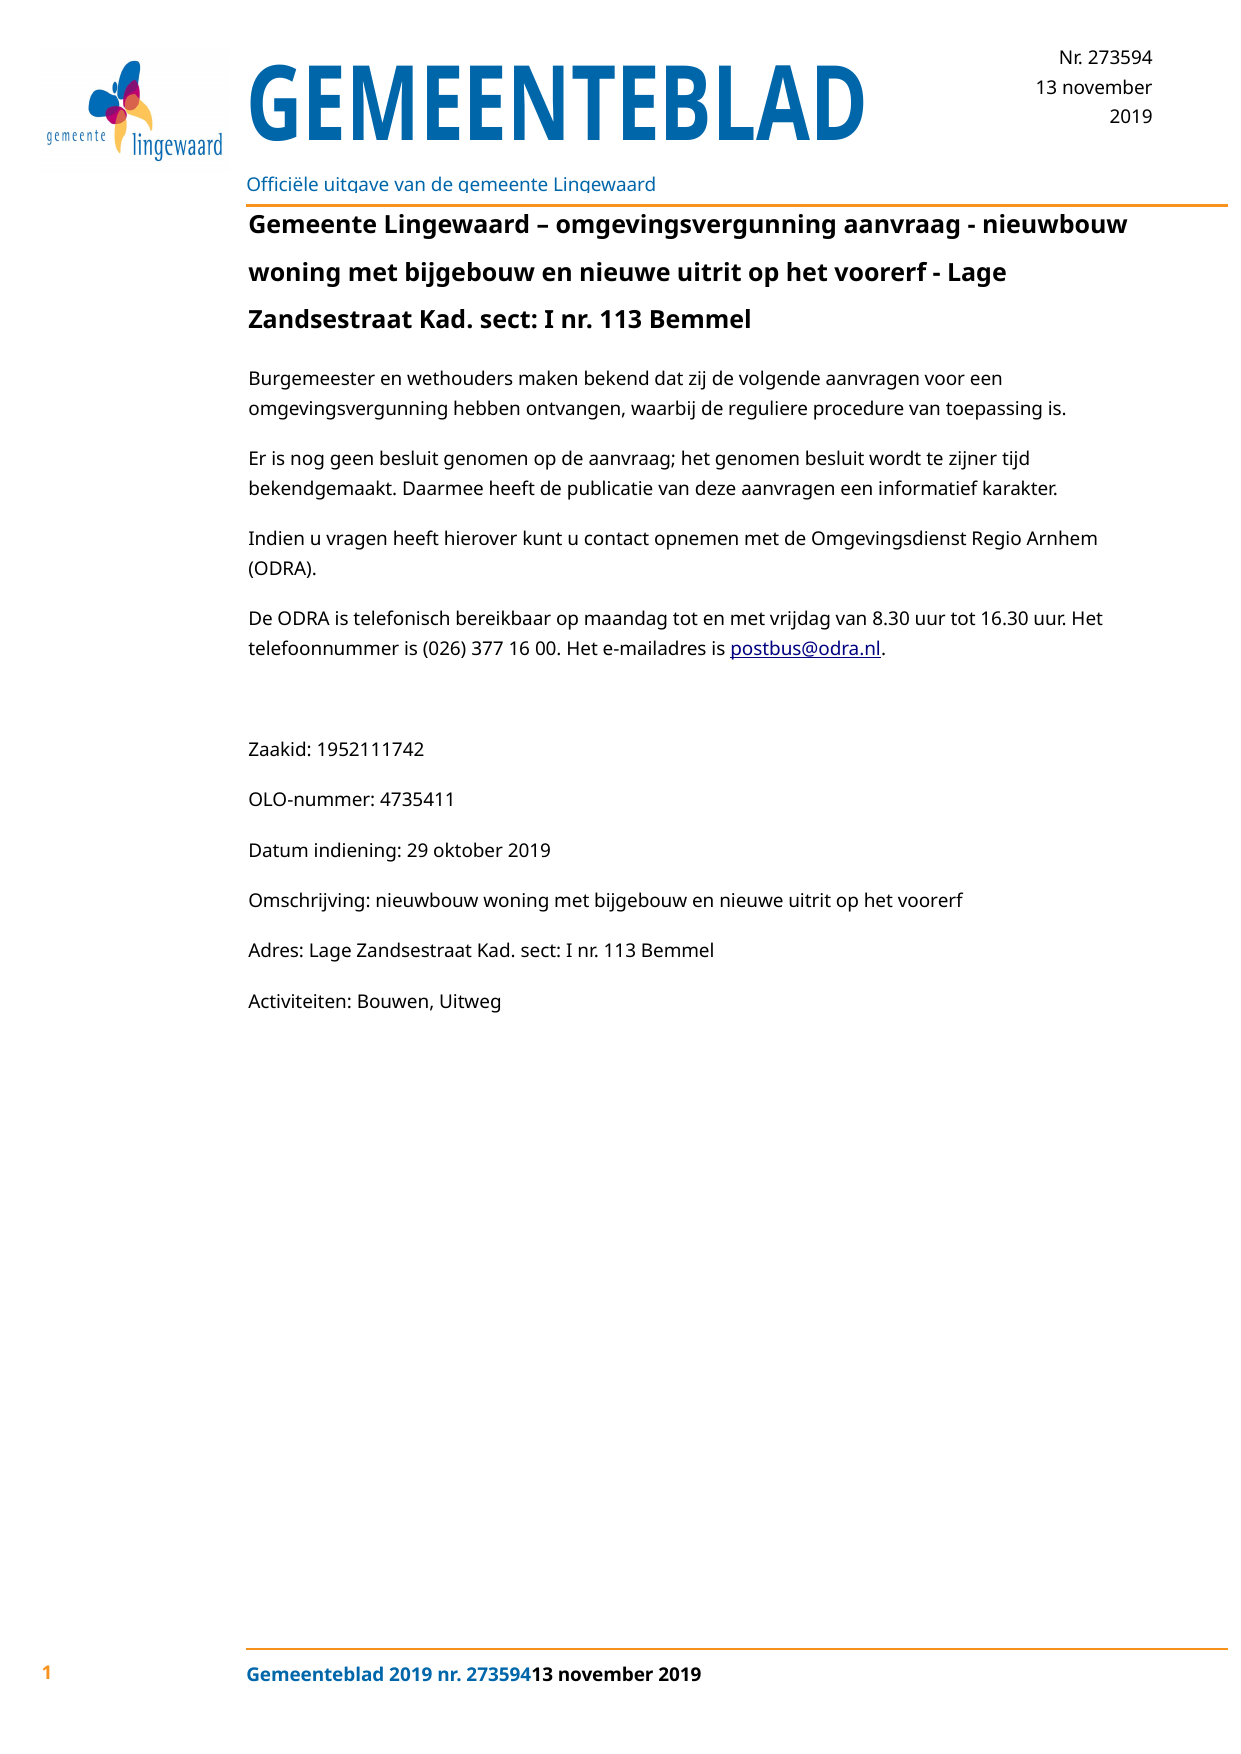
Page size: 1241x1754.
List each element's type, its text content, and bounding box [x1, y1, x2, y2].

picture [41, 47, 231, 172]
text Datum indiening: 29 oktober 2019 [248, 837, 1152, 862]
text Gemeente Lingewaard – omgevingsvergunning aanvraag - nieuwbouw woning met bijgebouw en nieuwe uitrit op het voorerf - Lage Zandsestraat Kad. sect: I nr. 113 Bemmel [248, 207, 1152, 336]
text Indien u vragen heeft hierover kunt u contact opnemen met de Omgevingsdienst Regio Arnhem (ODRA). [248, 526, 1152, 581]
text Activiteiten: Bouwen, Uitweg [248, 988, 1152, 1014]
text Burgemeester en wethouders maken bekend dat zij de volgende aanvragen voor een omgevingsvergunning hebben ontvangen, waarbij de reguliere procedure van toepassing is. [248, 366, 1152, 421]
text Er is nog geen besluit genomen op de aanvraag; het genomen besluit wordt te zijner tijd bekendgemaakt. Daarmee heeft de publicatie van deze aanvragen een informatief karakter. [248, 446, 1152, 501]
text Omschrijving: nieuwbouw woning met bijgebouw en nieuwe uitrit op het voorerf [248, 887, 1152, 913]
text Zaakid: 1952111742 [248, 736, 1152, 762]
text De ODRA is telefonisch bereikbaar op maandag tot en met vrijdag van 8.30 uur tot 16.30 uur. Het telefoonnummer is (026) 377 16 00. Het e-mailadres is postbus@odra.nl. [248, 606, 1152, 661]
text Adres: Lage Zandsestraat Kad. sect: I nr. 113 Bemmel [248, 938, 1152, 963]
text OLO-nummer: 4735411 [248, 786, 1152, 812]
